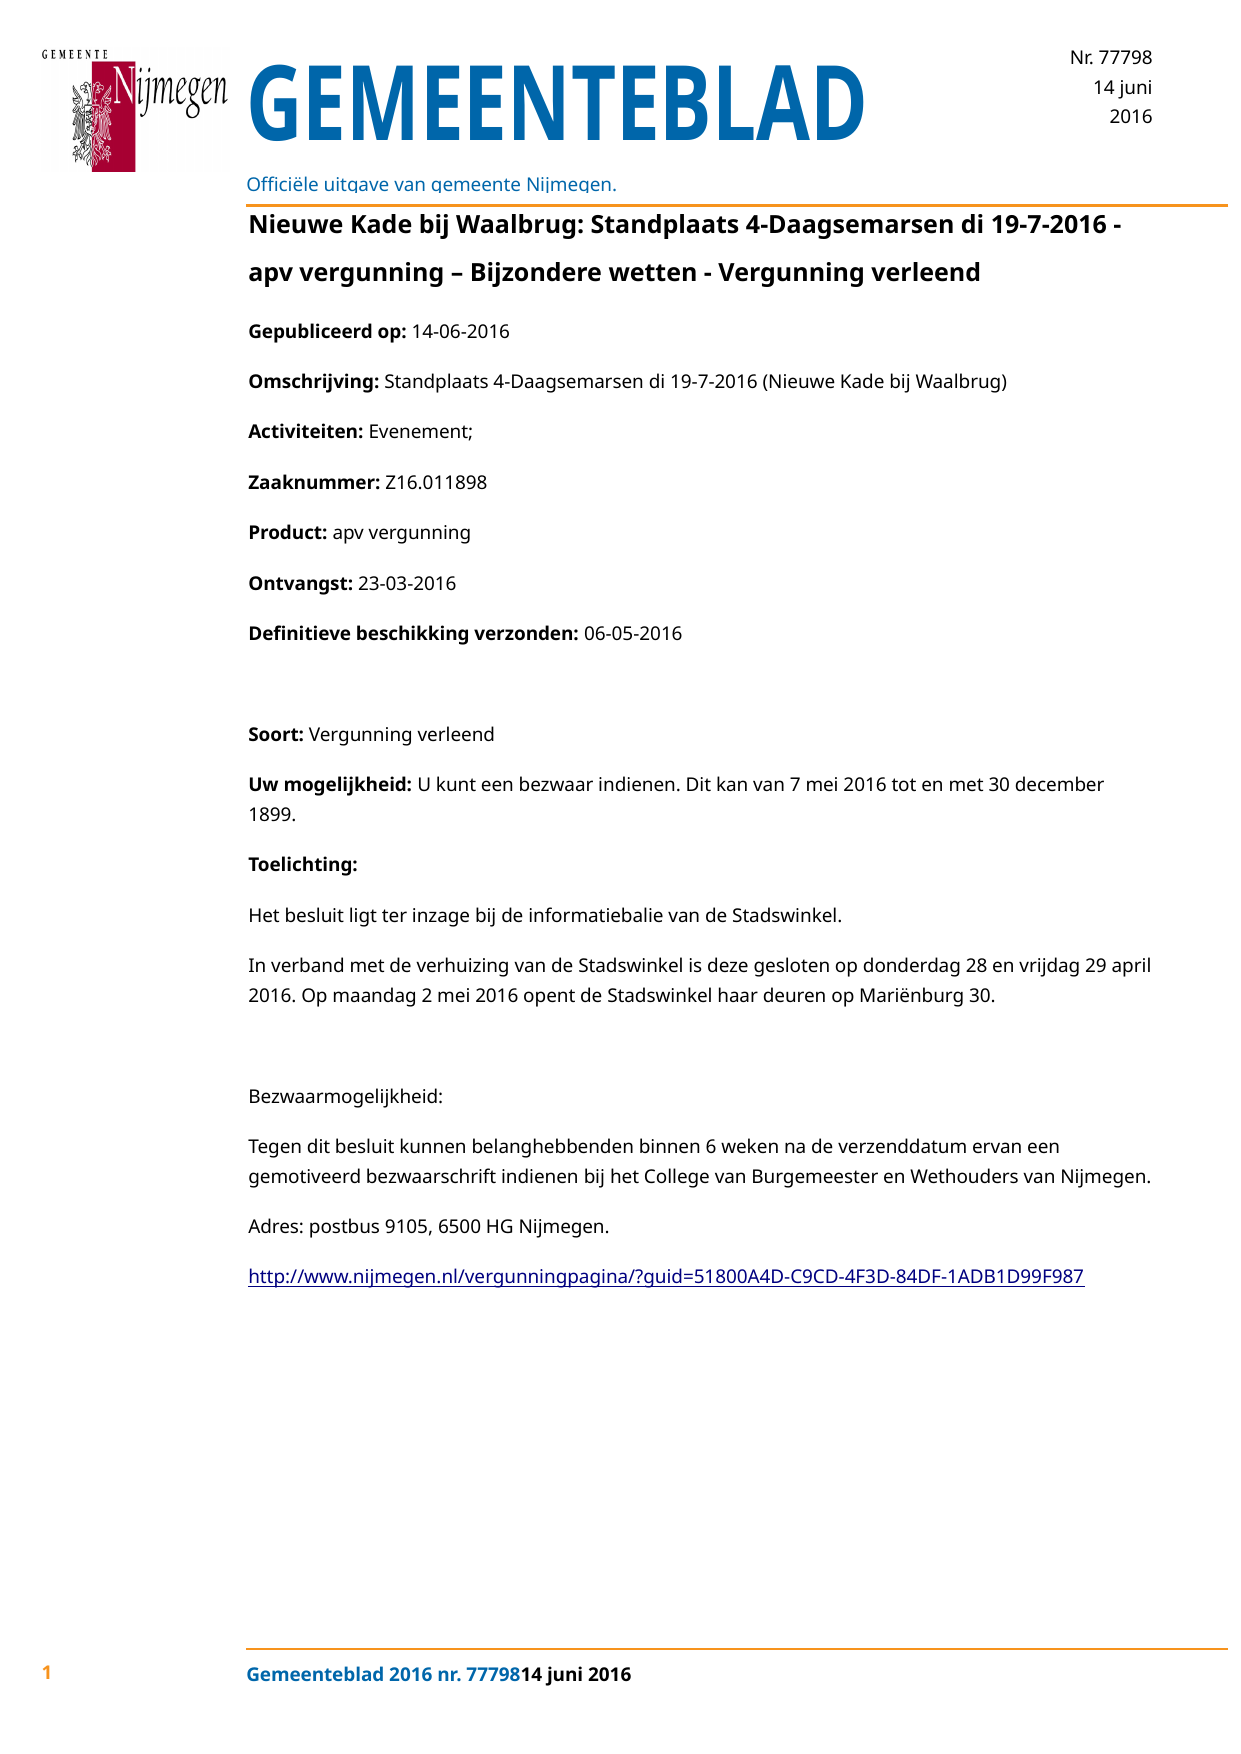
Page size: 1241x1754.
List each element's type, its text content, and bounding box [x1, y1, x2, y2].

text Activiteiten: Evenement; [248, 419, 1152, 444]
text Nieuwe Kade bij Waalbrug: Standplaats 4-Daagsemarsen di 19-7-2016 - apv vergunning – Bijzondere wetten - Vergunning verleend [248, 207, 1152, 288]
text Toelichting: [248, 852, 1152, 877]
text Bezwaarmogelijkheid: [248, 1083, 1152, 1109]
text In verband met de verhuizing van de Stadswinkel is deze gesloten op donderdag 28 en vrijdag 29 april 2016. Op maandag 2 mei 2016 opent de Stadswinkel haar deuren op Mariënburg 30. [248, 952, 1152, 1008]
text Product: apv vergunning [248, 519, 1152, 545]
text Het besluit ligt ter inzage bij de informatiebalie van de Stadswinkel. [248, 902, 1152, 928]
text Definitieve beschikking verzonden: 06-05-2016 [248, 620, 1152, 646]
text Ontvangst: 23-03-2016 [248, 570, 1152, 596]
text Zaaknummer: Z16.011898 [248, 469, 1152, 495]
text Adres: postbus 9105, 6500 HG Nijmegen. [248, 1213, 1152, 1239]
picture [41, 47, 231, 172]
text Omschrijving: Standplaats 4-Daagsemarsen di 19-7-2016 (Nieuwe Kade bij Waalbrug) [248, 368, 1152, 394]
text http://www.nijmegen.nl/vergunningpagina/?guid=51800A4D-C9CD-4F3D-84DF-1ADB1D99F987 [248, 1264, 1152, 1289]
text Uw mogelijkheid: U kunt een bezwaar indienen. Dit kan van 7 mei 2016 tot en met 30 december 1899. [248, 772, 1152, 827]
text Tegen dit besluit kunnen belanghebbenden binnen 6 weken na de verzenddatum ervan een gemotiveerd bezwaarschrift indienen bij het College van Burgemeester en Wethouders van Nijmegen. [248, 1133, 1152, 1189]
text Gepubliceerd op: 14-06-2016 [248, 318, 1152, 344]
text Soort: Vergunning verleend [248, 721, 1152, 747]
